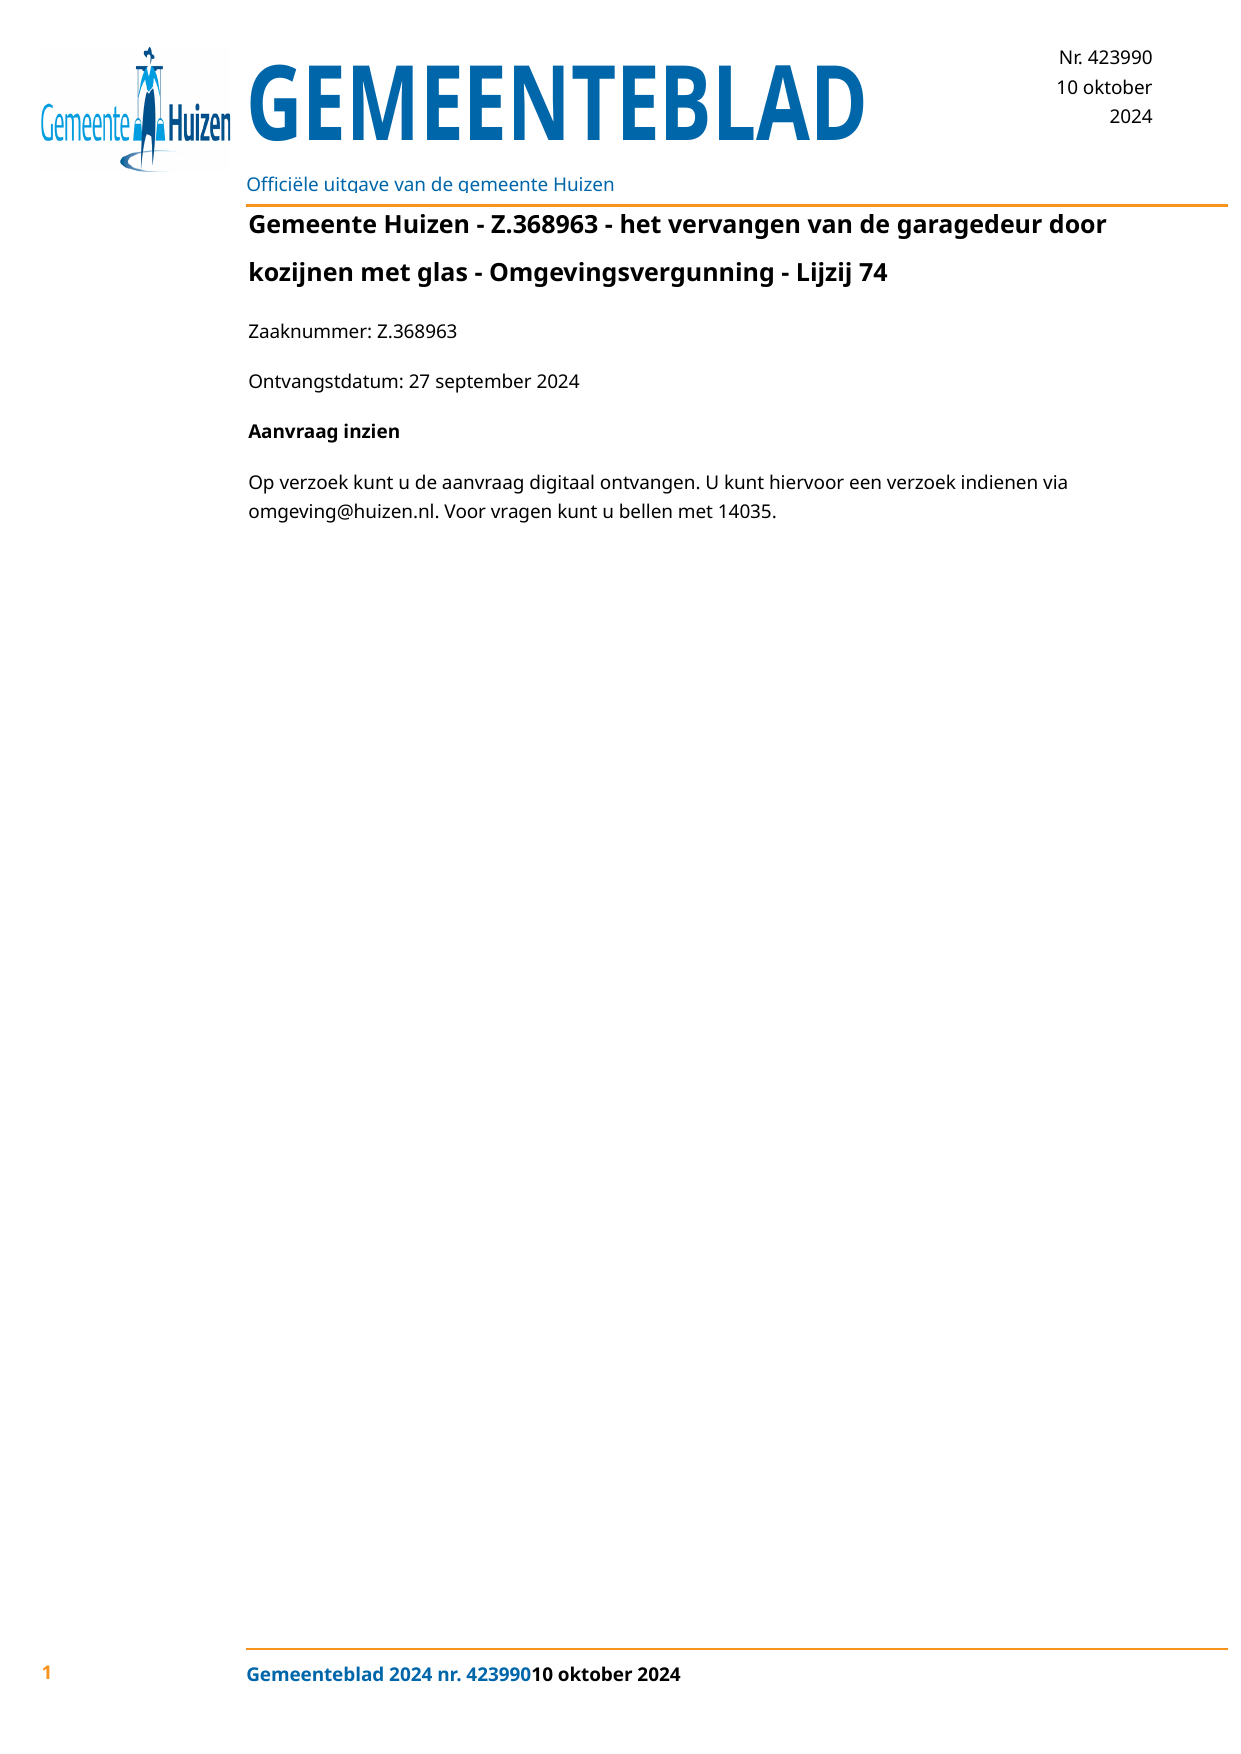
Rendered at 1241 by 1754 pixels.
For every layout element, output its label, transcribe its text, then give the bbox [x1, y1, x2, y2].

text Op verzoek kunt u de aanvraag digitaal ontvangen. U kunt hiervoor een verzoek indienen via omgeving@huizen.nl. Voor vragen kunt u bellen met 14035. [248, 469, 1152, 524]
text Ontvangstdatum: 27 september 2024 [248, 368, 1152, 394]
picture [41, 47, 231, 172]
text Zaaknummer: Z.368963 [248, 318, 1152, 344]
text Gemeente Huizen - Z.368963 - het vervangen van de garagedeur door kozijnen met glas - Omgevingsvergunning - Lijzij 74 [248, 207, 1152, 288]
text Aanvraag inzien [248, 419, 1152, 444]
